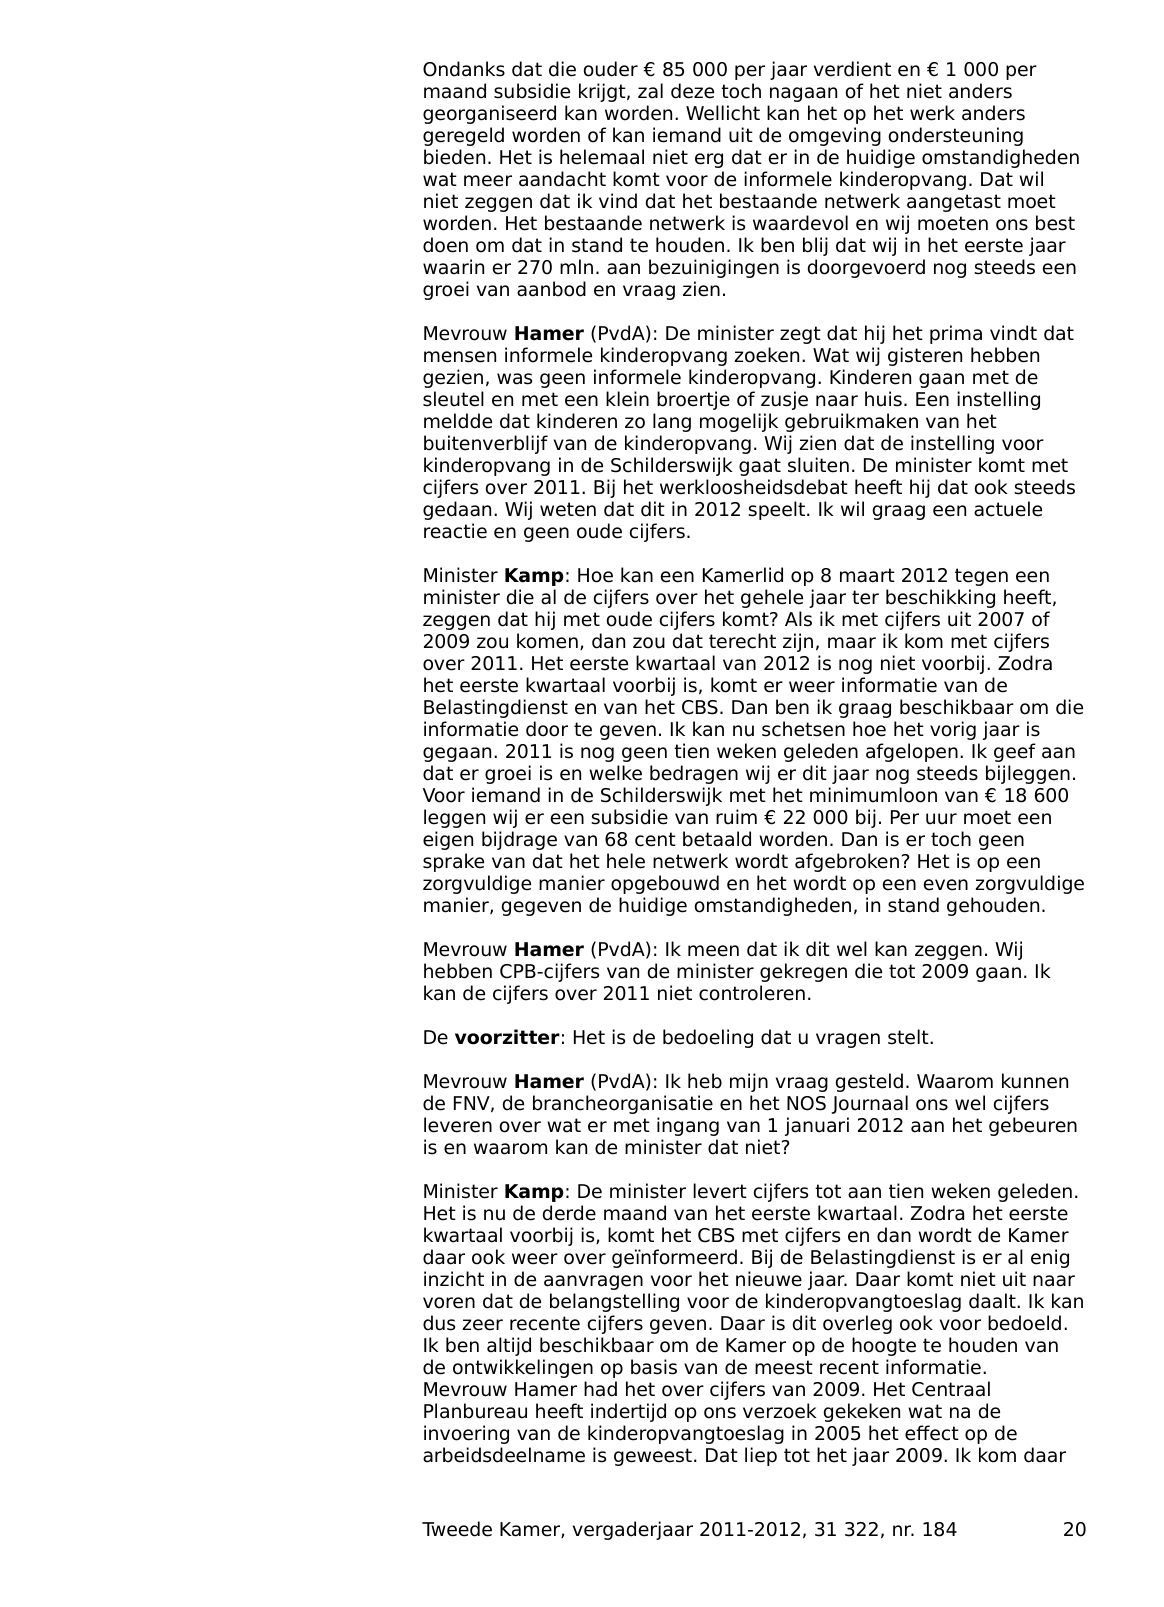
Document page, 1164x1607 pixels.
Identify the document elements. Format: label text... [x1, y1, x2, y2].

text Mevrouw Hamer (PvdA): Ik heb mijn vraag gesteld. Waarom kunnen de FNV, de brancheorganisatie en het NOS Journaal ons wel cijfers leveren over wat er met ingang van 1 januari 2012 aan het gebeuren is en waarom kan de minister dat niet? [422, 1071, 1087, 1159]
text Minister Kamp: De minister levert cijfers tot aan tien weken geleden. Het is nu de derde maand van het eerste kwartaal. Zodra het eerste kwartaal voorbij is, komt het CBS met cijfers en dan wordt de Kamer daar ook weer over geïnformeerd. Bij de Belastingdienst is er al enig inzicht in de aanvragen voor het nieuwe jaar. Daar komt niet uit naar voren dat de belangstelling voor de kinderopvangtoeslag daalt. Ik kan dus zeer recente cijfers geven. Daar is dit overleg ook voor bedoeld. Ik ben altijd beschikbaar om de Kamer op de hoogte te houden van de ontwikkelingen op basis van de meest recent informatie. [422, 1181, 1087, 1379]
text Ondanks dat die ouder € 85 000 per jaar verdient en € 1 000 per maand subsidie krijgt, zal deze toch nagaan of het niet anders georganiseerd kan worden. Wellicht kan het op het werk anders geregeld worden of kan iemand uit de omgeving ondersteuning bieden. Het is helemaal niet erg dat er in de huidige omstandigheden wat meer aandacht komt voor de informele kinderopvang. Dat wil niet zeggen dat ik vind dat het bestaande netwerk aangetast moet worden. Het bestaande netwerk is waardevol en wij moeten ons best doen om dat in stand te houden. Ik ben blij dat wij in het eerste jaar waarin er 270 mln. aan bezuinigingen is doorgevoerd nog steeds een groei van aanbod en vraag zien. [422, 59, 1087, 301]
text Mevrouw Hamer (PvdA): Ik meen dat ik dit wel kan zeggen. Wij hebben CPB-cijfers van de minister gekregen die tot 2009 gaan. Ik kan de cijfers over 2011 niet controleren. [422, 939, 1087, 1005]
text De voorzitter: Het is de bedoeling dat u vragen stelt. [422, 1027, 1087, 1049]
text Mevrouw Hamer had het over cijfers van 2009. Het Centraal Planbureau heeft indertijd op ons verzoek gekeken wat na de invoering van de kinderopvangtoeslag in 2005 het effect op de arbeidsdeelname is geweest. Dat liep tot het jaar 2009. Ik kom daar [422, 1379, 1087, 1467]
text Mevrouw Hamer (PvdA): De minister zegt dat hij het prima vindt dat mensen informele kinderopvang zoeken. Wat wij gisteren hebben gezien, was geen informele kinderopvang. Kinderen gaan met de sleutel en met een klein broertje of zusje naar huis. Een instelling meldde dat kinderen zo lang mogelijk gebruikmaken van het buitenverblijf van de kinderopvang. Wij zien dat de instelling voor kinderopvang in de Schilderswijk gaat sluiten. De minister komt met cijfers over 2011. Bij het werkloosheidsdebat heeft hij dat ook steeds gedaan. Wij weten dat dit in 2012 speelt. Ik wil graag een actuele reactie en geen oude cijfers. [422, 323, 1087, 543]
text Minister Kamp: Hoe kan een Kamerlid op 8 maart 2012 tegen een minister die al de cijfers over het gehele jaar ter beschikking heeft, zeggen dat hij met oude cijfers komt? Als ik met cijfers uit 2007 of 2009 zou komen, dan zou dat terecht zijn, maar ik kom met cijfers over 2011. Het eerste kwartaal van 2012 is nog niet voorbij. Zodra het eerste kwartaal voorbij is, komt er weer informatie van de Belastingdienst en van het CBS. Dan ben ik graag beschikbaar om die informatie door te geven. Ik kan nu schetsen hoe het vorig jaar is gegaan. 2011 is nog geen tien weken geleden afgelopen. Ik geef aan dat er groei is en welke bedragen wij er dit jaar nog steeds bijleggen. Voor iemand in de Schilderswijk met het minimumloon van € 18 600 leggen wij er een subsidie van ruim € 22 000 bij. Per uur moet een eigen bijdrage van 68 cent betaald worden. Dan is er toch geen sprake van dat het hele netwerk wordt afgebroken? Het is op een zorgvuldige manier opgebouwd en het wordt op een even zorgvuldige manier, gegeven de huidige omstandigheden, in stand gehouden. [422, 565, 1087, 917]
